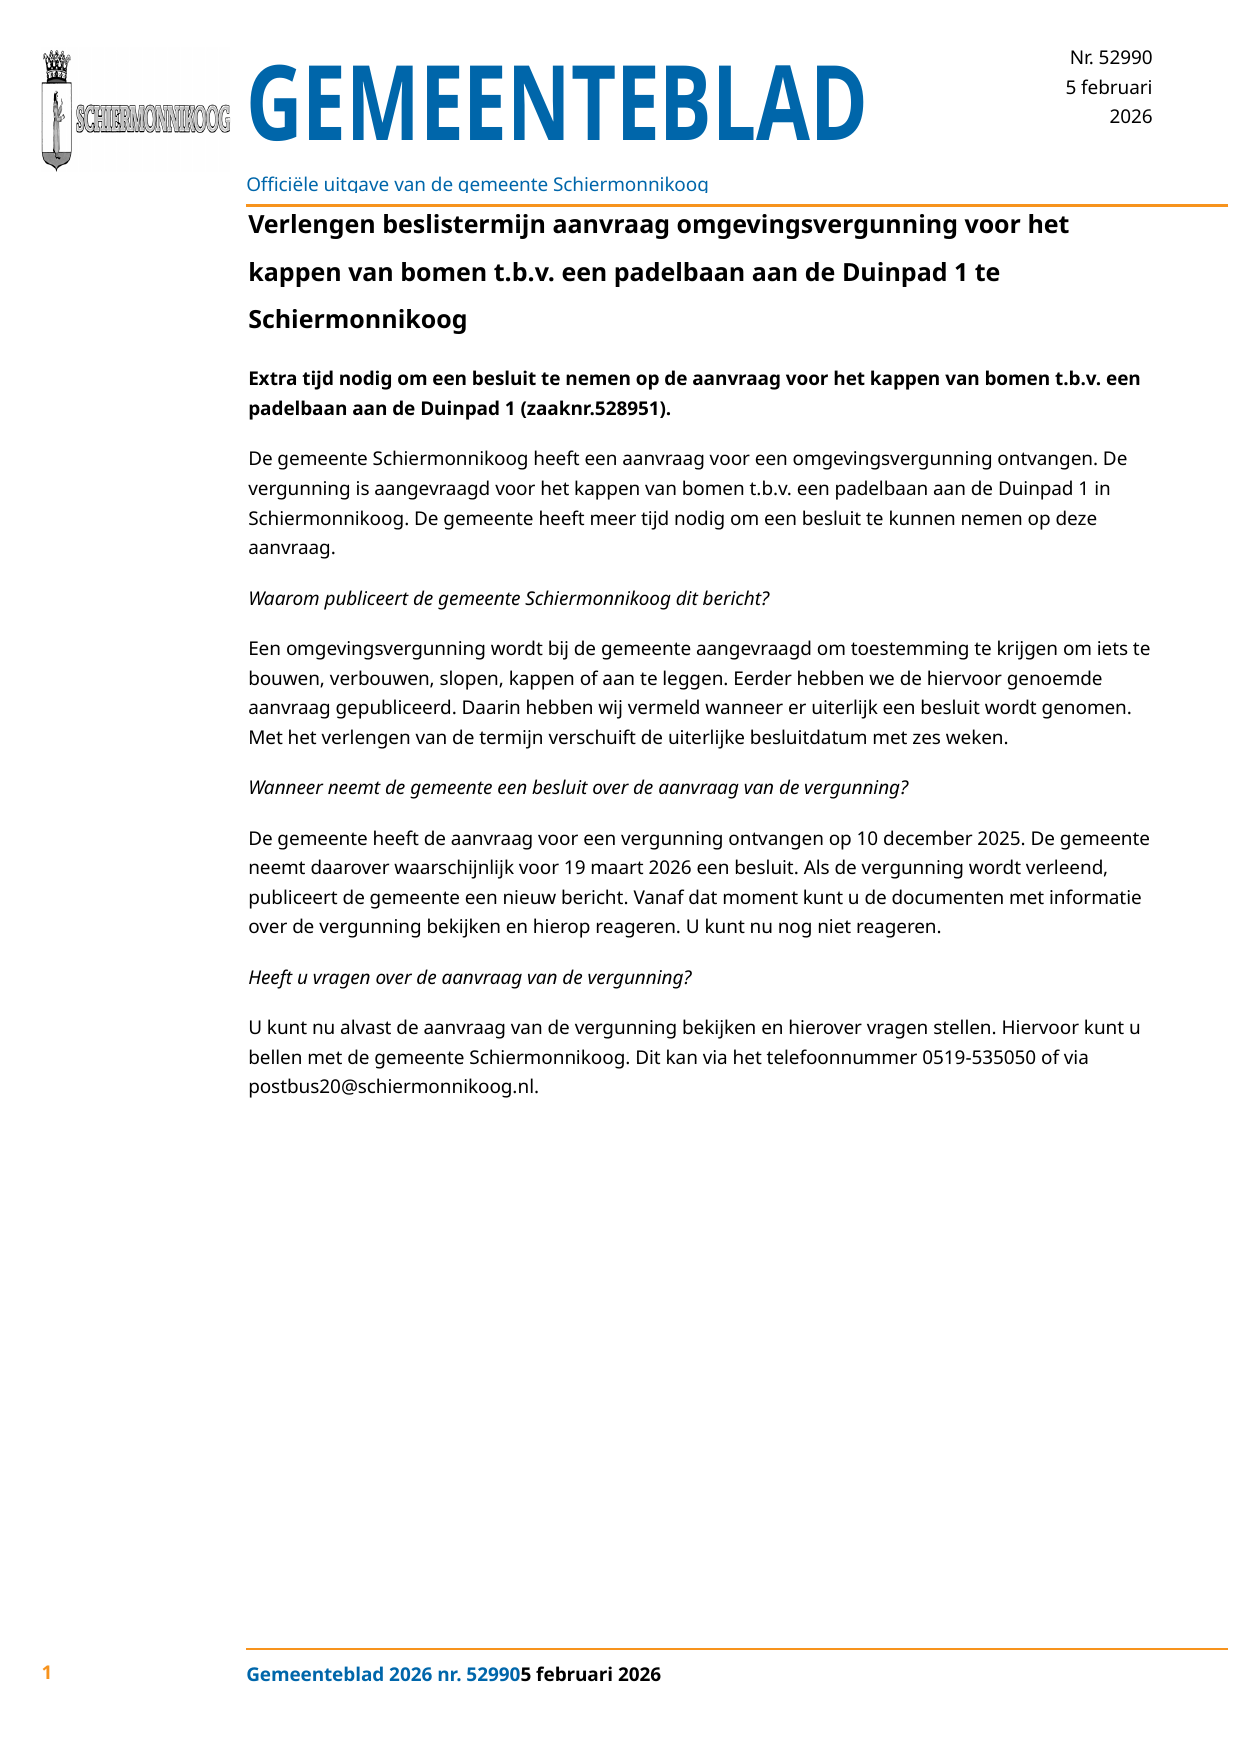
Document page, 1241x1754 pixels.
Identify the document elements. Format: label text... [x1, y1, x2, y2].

text Verlengen beslistermijn aanvraag omgevingsvergunning voor het kappen van bomen t.b.v. een padelbaan aan de Duinpad 1 te Schiermonnikoog [248, 207, 1152, 336]
picture [41, 47, 231, 172]
text Wanneer neemt de gemeente een besluit over de aanvraag van de vergunning? [248, 774, 1152, 800]
text De gemeente Schiermonnikoog heeft een aanvraag voor een omgevingsvergunning ontvangen. De vergunning is aangevraagd voor het kappen van bomen t.b.v. een padelbaan aan de Duinpad 1 in Schiermonnikoog. De gemeente heeft meer tijd nodig om een besluit te kunnen nemen op deze aanvraag. [248, 446, 1152, 560]
text Een omgevingsvergunning wordt bij de gemeente aangevraagd om toestemming te krijgen om iets te bouwen, verbouwen, slopen, kappen of aan te leggen. Eerder hebben we de hiervoor genoemde aanvraag gepubliceerd. Daarin hebben wij vermeld wanneer er uiterlijk een besluit wordt genomen. Met het verlengen van de termijn verschuift de uiterlijke besluitdatum met zes weken. [248, 635, 1152, 749]
text Waarom publiceert de gemeente Schiermonnikoog dit bericht? [248, 585, 1152, 610]
text U kunt nu alvast de aanvraag van de vergunning bekijken en hierover vragen stellen. Hiervoor kunt u bellen met de gemeente Schiermonnikoog. Dit kan via het telefoonnummer 0519-535050 of via postbus20@schiermonnikoog.nl. [248, 1014, 1152, 1099]
text Heeft u vragen over de aanvraag van de vergunning? [248, 964, 1152, 989]
text De gemeente heeft de aanvraag voor een vergunning ontvangen op 10 december 2025. De gemeente neemt daarover waarschijnlijk voor 19 maart 2026 een besluit. Als de vergunning wordt verleend, publiceert de gemeente een nieuw bericht. Vanaf dat moment kunt u de documenten met informatie over de vergunning bekijken en hierop reageren. U kunt nu nog niet reageren. [248, 825, 1152, 939]
text Extra tijd nodig om een besluit te nemen op de aanvraag voor het kappen van bomen t.b.v. een padelbaan aan de Duinpad 1 (zaaknr.528951). [248, 366, 1152, 421]
